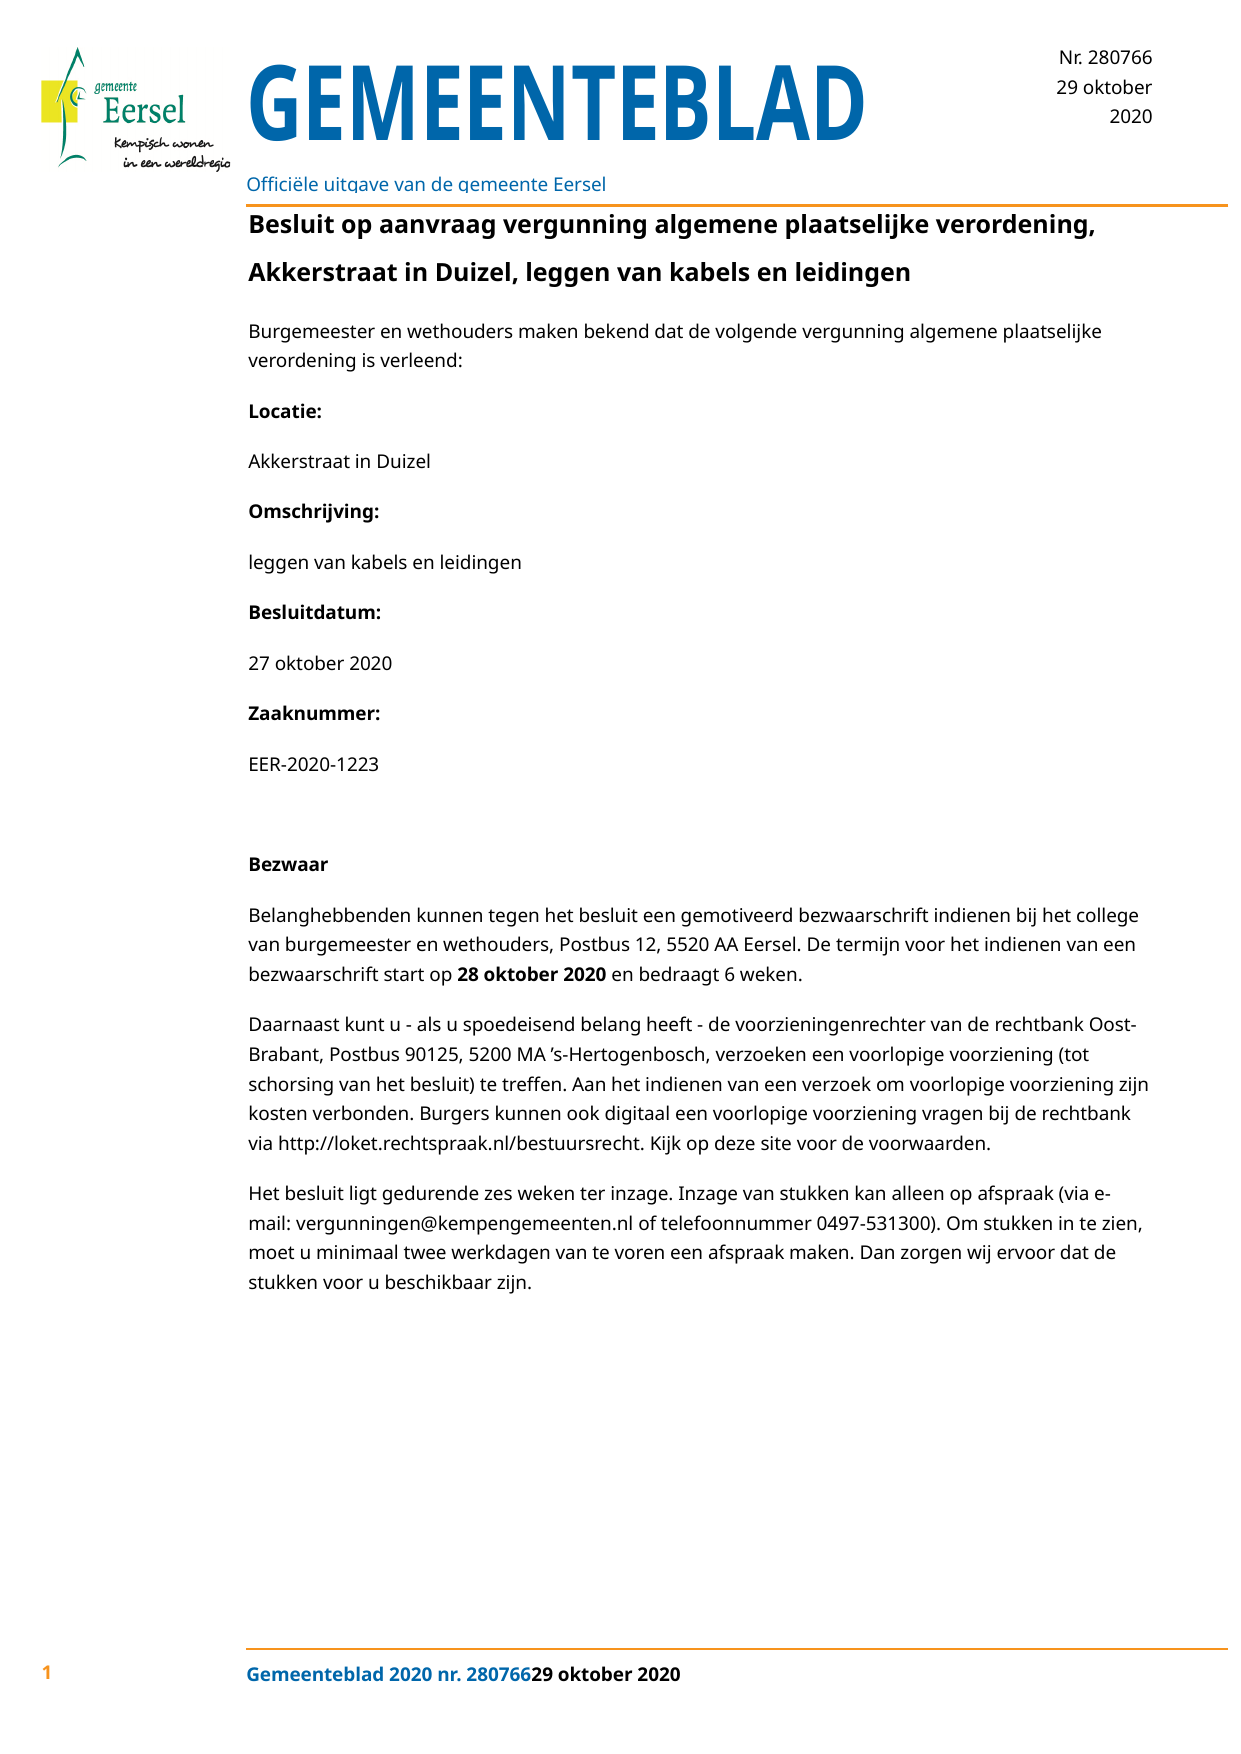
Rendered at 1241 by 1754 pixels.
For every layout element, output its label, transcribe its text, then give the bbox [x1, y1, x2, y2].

text Burgemeester en wethouders maken bekend dat de volgende vergunning algemene plaatselijke verordening is verleend: [248, 318, 1152, 373]
text Locatie: [248, 398, 1152, 424]
text Daarnaast kunt u - als u spoedeisend belang heeft - de voorzieningenrechter van de rechtbank Oost-Brabant, Postbus 90125, 5200 MA ’s-Hertogenbosch, verzoeken een voorlopige voorziening (tot schorsing van het besluit) te treffen. Aan het indienen van een verzoek om voorlopige voorziening zijn kosten verbonden. Burgers kunnen ook digitaal een voorlopige voorziening vragen bij de rechtbank via http://loket.rechtspraak.nl/bestuursrecht. Kijk op deze site voor de voorwaarden. [248, 1012, 1152, 1156]
text Besluitdatum: [248, 599, 1152, 625]
text Besluit op aanvraag vergunning algemene plaatselijke verordening, Akkerstraat in Duizel, leggen van kabels en leidingen [248, 207, 1152, 288]
text Belanghebbenden kunnen tegen het besluit een gemotiveerd bezwaarschrift indienen bij het college van burgemeester en wethouders, Postbus 12, 5520 AA Eersel. De termijn voor het indienen van een bezwaarschrift start op 28 oktober 2020 en bedraagt 6 weken. [248, 902, 1152, 987]
text 27 oktober 2020 [248, 650, 1152, 676]
text Zaaknummer: [248, 700, 1152, 726]
text leggen van kabels en leidingen [248, 549, 1152, 575]
text Het besluit ligt gedurende zes weken ter inzage. Inzage van stukken kan alleen op afspraak (via e-mail: vergunningen@kempengemeenten.nl of telefoonnummer 0497-531300). Om stukken in te zien, moet u minimaal twee werkdagen van te voren een afspraak maken. Dan zorgen wij ervoor dat de stukken voor u beschikbaar zijn. [248, 1180, 1152, 1295]
text Bezwaar [248, 852, 1152, 877]
picture [41, 47, 231, 172]
text EER-2020-1223 [248, 751, 1152, 777]
text Akkerstraat in Duizel [248, 448, 1152, 474]
text Omschrijving: [248, 499, 1152, 524]
